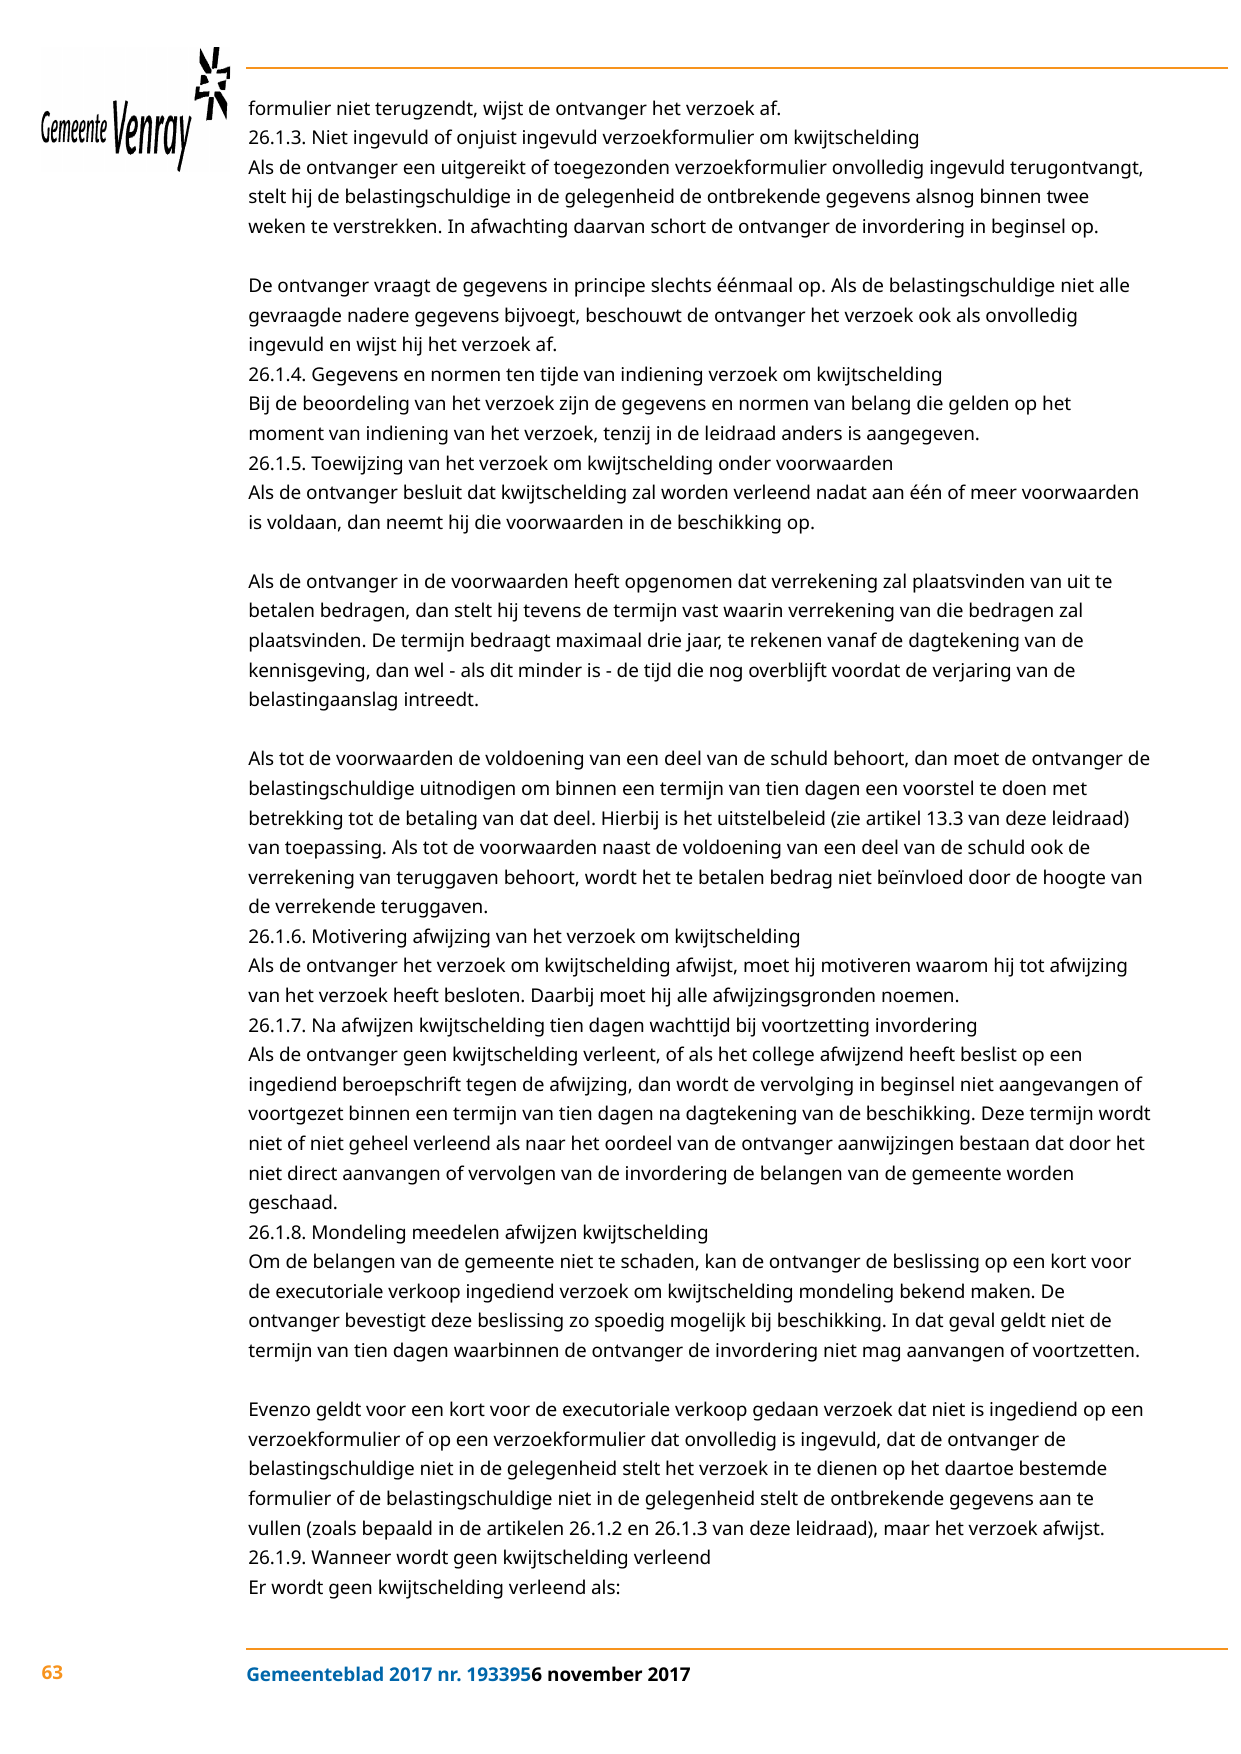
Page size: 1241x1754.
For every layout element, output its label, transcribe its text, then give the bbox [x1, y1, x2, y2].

text 26.1.8. Mondeling meedelen afwijzen kwijtschelding [248, 1219, 1152, 1245]
text Als de ontvanger in de voorwaarden heeft opgenomen dat verrekening zal plaatsvinden van uit te betalen bedragen, dan stelt hij tevens de termijn vast waarin verrekening van die bedragen zal plaatsvinden. De termijn bedraagt maximaal drie jaar, te rekenen vanaf de dagtekening van de kennisgeving, dan wel - als dit minder is - de tijd die nog overblijft voordat de verjaring van de belastingaanslag intreedt. [248, 568, 1152, 712]
text Evenzo geldt voor een kort voor de executoriale verkoop gedaan verzoek dat niet is ingediend op een verzoekformulier of op een verzoekformulier dat onvolledig is ingevuld, dat de ontvanger de belastingschuldige niet in de gelegenheid stelt het verzoek in te dienen op het daartoe bestemde formulier of de belastingschuldige niet in de gelegenheid stelt de ontbrekende gegevens aan te vullen (zoals bepaald in de artikelen 26.1.2 en 26.1.3 van deze leidraad), maar het verzoek afwijst. [248, 1396, 1152, 1541]
text 26.1.7. Na afwijzen kwijtschelding tien dagen wachttijd bij voortzetting invordering [248, 1012, 1152, 1038]
text 26.1.4. Gegevens en normen ten tijde van indiening verzoek om kwijtschelding [248, 361, 1152, 387]
text formulier niet terugzendt, wijst de ontvanger het verzoek af. [248, 95, 1152, 121]
text 26.1.5. Toewijzing van het verzoek om kwijtschelding onder voorwaarden [248, 450, 1152, 476]
text Als tot de voorwaarden de voldoening van een deel van de schuld behoort, dan moet de ontvanger de belastingschuldige uitnodigen om binnen een termijn van tien dagen een voorstel te doen met betrekking tot de betaling van dat deel. Hierbij is het uitstelbeleid (zie artikel 13.3 van deze leidraad) van toepassing. Als tot de voorwaarden naast de voldoening van een deel van de schuld ook de verrekening van teruggaven behoort, wordt het te betalen bedrag niet beïnvloed door de hoogte van de verrekende teruggaven. [248, 746, 1152, 919]
text Er wordt geen kwijtschelding verleend als: [248, 1574, 1152, 1600]
text 26.1.9. Wanneer wordt geen kwijtschelding verleend [248, 1544, 1152, 1570]
text 26.1.6. Motivering afwijzing van het verzoek om kwijtschelding [248, 923, 1152, 949]
text Om de belangen van de gemeente niet te schaden, kan de ontvanger de beslissing op een kort voor de executoriale verkoop ingediend verzoek om kwijtschelding mondeling bekend maken. De ontvanger bevestigt deze beslissing zo spoedig mogelijk bij beschikking. In dat geval geldt niet de termijn van tien dagen waarbinnen de ontvanger de invordering niet mag aanvangen of voortzetten. [248, 1248, 1152, 1363]
text 26.1.3. Niet ingevuld of onjuist ingevuld verzoekformulier om kwijtschelding [248, 124, 1152, 150]
text Als de ontvanger het verzoek om kwijtschelding afwijst, moet hij motiveren waarom hij tot afwijzing van het verzoek heeft besloten. Daarbij moet hij alle afwijzingsgronden noemen. [248, 953, 1152, 1008]
text Bij de beoordeling van het verzoek zijn de gegevens en normen van belang die gelden op het moment van indiening van het verzoek, tenzij in de leidraad anders is aangegeven. [248, 391, 1152, 446]
text Als de ontvanger besluit dat kwijtschelding zal worden verleend nadat aan één of meer voorwaarden is voldaan, dan neemt hij die voorwaarden in de beschikking op. [248, 479, 1152, 535]
text De ontvanger vraagt de gegevens in principe slechts éénmaal op. Als de belastingschuldige niet alle gevraagde nadere gegevens bijvoegt, beschouwt de ontvanger het verzoek ook als onvolledig ingevuld en wijst hij het verzoek af. [248, 272, 1152, 357]
text Als de ontvanger een uitgereikt of toegezonden verzoekformulier onvolledig ingevuld terugontvangt, stelt hij de belastingschuldige in de gelegenheid de ontbrekende gegevens alsnog binnen twee weken te verstrekken. In afwachting daarvan schort de ontvanger de invordering in beginsel op. [248, 154, 1152, 239]
picture [41, 47, 231, 172]
text Als de ontvanger geen kwijtschelding verleent, of als het college afwijzend heeft beslist op een ingediend beroepschrift tegen de afwijzing, dan wordt de vervolging in beginsel niet aangevangen of voortgezet binnen een termijn van tien dagen na dagtekening van de beschikking. Deze termijn wordt niet of niet geheel verleend als naar het oordeel van de ontvanger aanwijzingen bestaan dat door het niet direct aanvangen of vervolgen van de invordering de belangen van de gemeente worden geschaad. [248, 1041, 1152, 1215]
